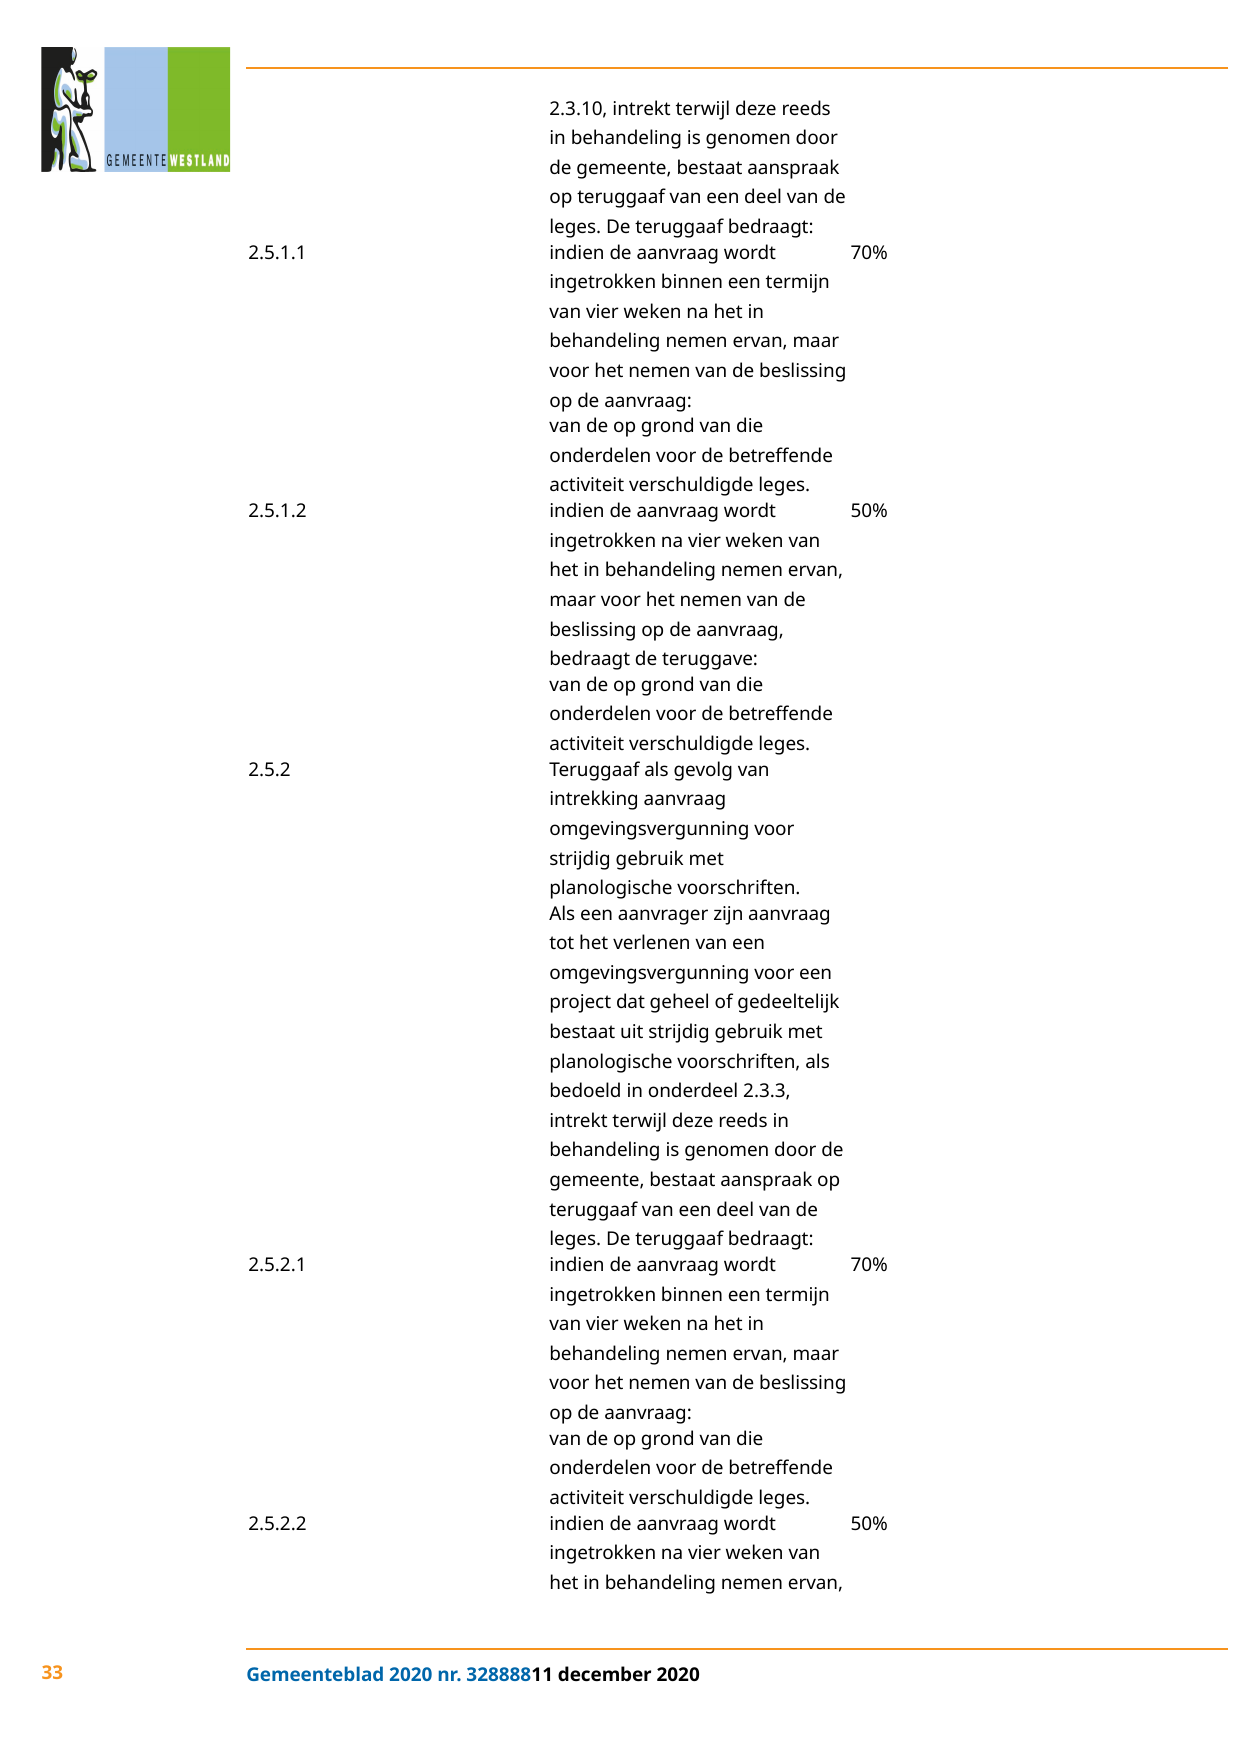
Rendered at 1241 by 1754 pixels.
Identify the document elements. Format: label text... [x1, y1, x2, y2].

table_cell [248, 900, 549, 1251]
table_cell [850, 671, 1152, 756]
table_cell [248, 1425, 549, 1510]
table_cell [248, 413, 549, 497]
table_cell [850, 95, 1152, 239]
table_cell [850, 900, 1152, 1251]
table_cell Teruggaaf als gevolg van intrekking aanvraag omgevingsvergunning voor strijdig gebruik met planologische voorschriften. [549, 756, 850, 900]
table_cell [248, 95, 549, 239]
table_cell [850, 1425, 1152, 1510]
table_cell 2.5.1.1 [248, 239, 549, 412]
table_cell 2.5.2.1 [248, 1251, 549, 1425]
table_cell indien de aanvraag wordt ingetrokken na vier weken van het in behandeling nemen ervan, maar voor het nemen van de beslissing op de aanvraag, bedraagt de teruggave: [549, 498, 850, 671]
table_cell van de op grond van die onderdelen voor de betreffende activiteit verschuldigde leges. [549, 671, 850, 756]
table_cell 2.3.10, intrekt terwijl deze reeds in behandeling is genomen door de gemeente, bestaat aanspraak op teruggaaf van een deel van de leges. De teruggaaf bedraagt: [549, 95, 850, 239]
table_cell 2.5.2.2 [248, 1510, 549, 1594]
table_cell 70% [850, 1251, 1152, 1425]
table_cell van de op grond van die onderdelen voor de betreffende activiteit verschuldigde leges. [549, 413, 850, 497]
table_cell indien de aanvraag wordt ingetrokken binnen een termijn van vier weken na het in behandeling nemen ervan, maar voor het nemen van de beslissing op de aanvraag: [549, 1251, 850, 1425]
table_cell Als een aanvrager zijn aanvraag tot het verlenen van een omgevingsvergunning voor een project dat geheel of gedeeltelijk bestaat uit strijdig gebruik met planologische voorschriften, als bedoeld in onderdeel 2.3.3, intrekt terwijl deze reeds in behandeling is genomen door de gemeente, bestaat aanspraak op teruggaaf van een deel van de leges. De teruggaaf bedraagt: [549, 900, 850, 1251]
table_cell 50% [850, 1510, 1152, 1594]
table_cell 70% [850, 239, 1152, 412]
table_cell [850, 413, 1152, 497]
picture [41, 47, 231, 172]
table_cell [248, 671, 549, 756]
table_cell van de op grond van die onderdelen voor de betreffende activiteit verschuldigde leges. [549, 1425, 850, 1510]
table_cell 50% [850, 498, 1152, 671]
table_cell 2.5.2 [248, 756, 549, 900]
table_cell indien de aanvraag wordt ingetrokken binnen een termijn van vier weken na het in behandeling nemen ervan, maar voor het nemen van de beslissing op de aanvraag: [549, 239, 850, 412]
table_cell [850, 756, 1152, 900]
table_cell 2.5.1.2 [248, 498, 549, 671]
table_cell indien de aanvraag wordt ingetrokken na vier weken van het in behandeling nemen ervan, [549, 1510, 850, 1594]
